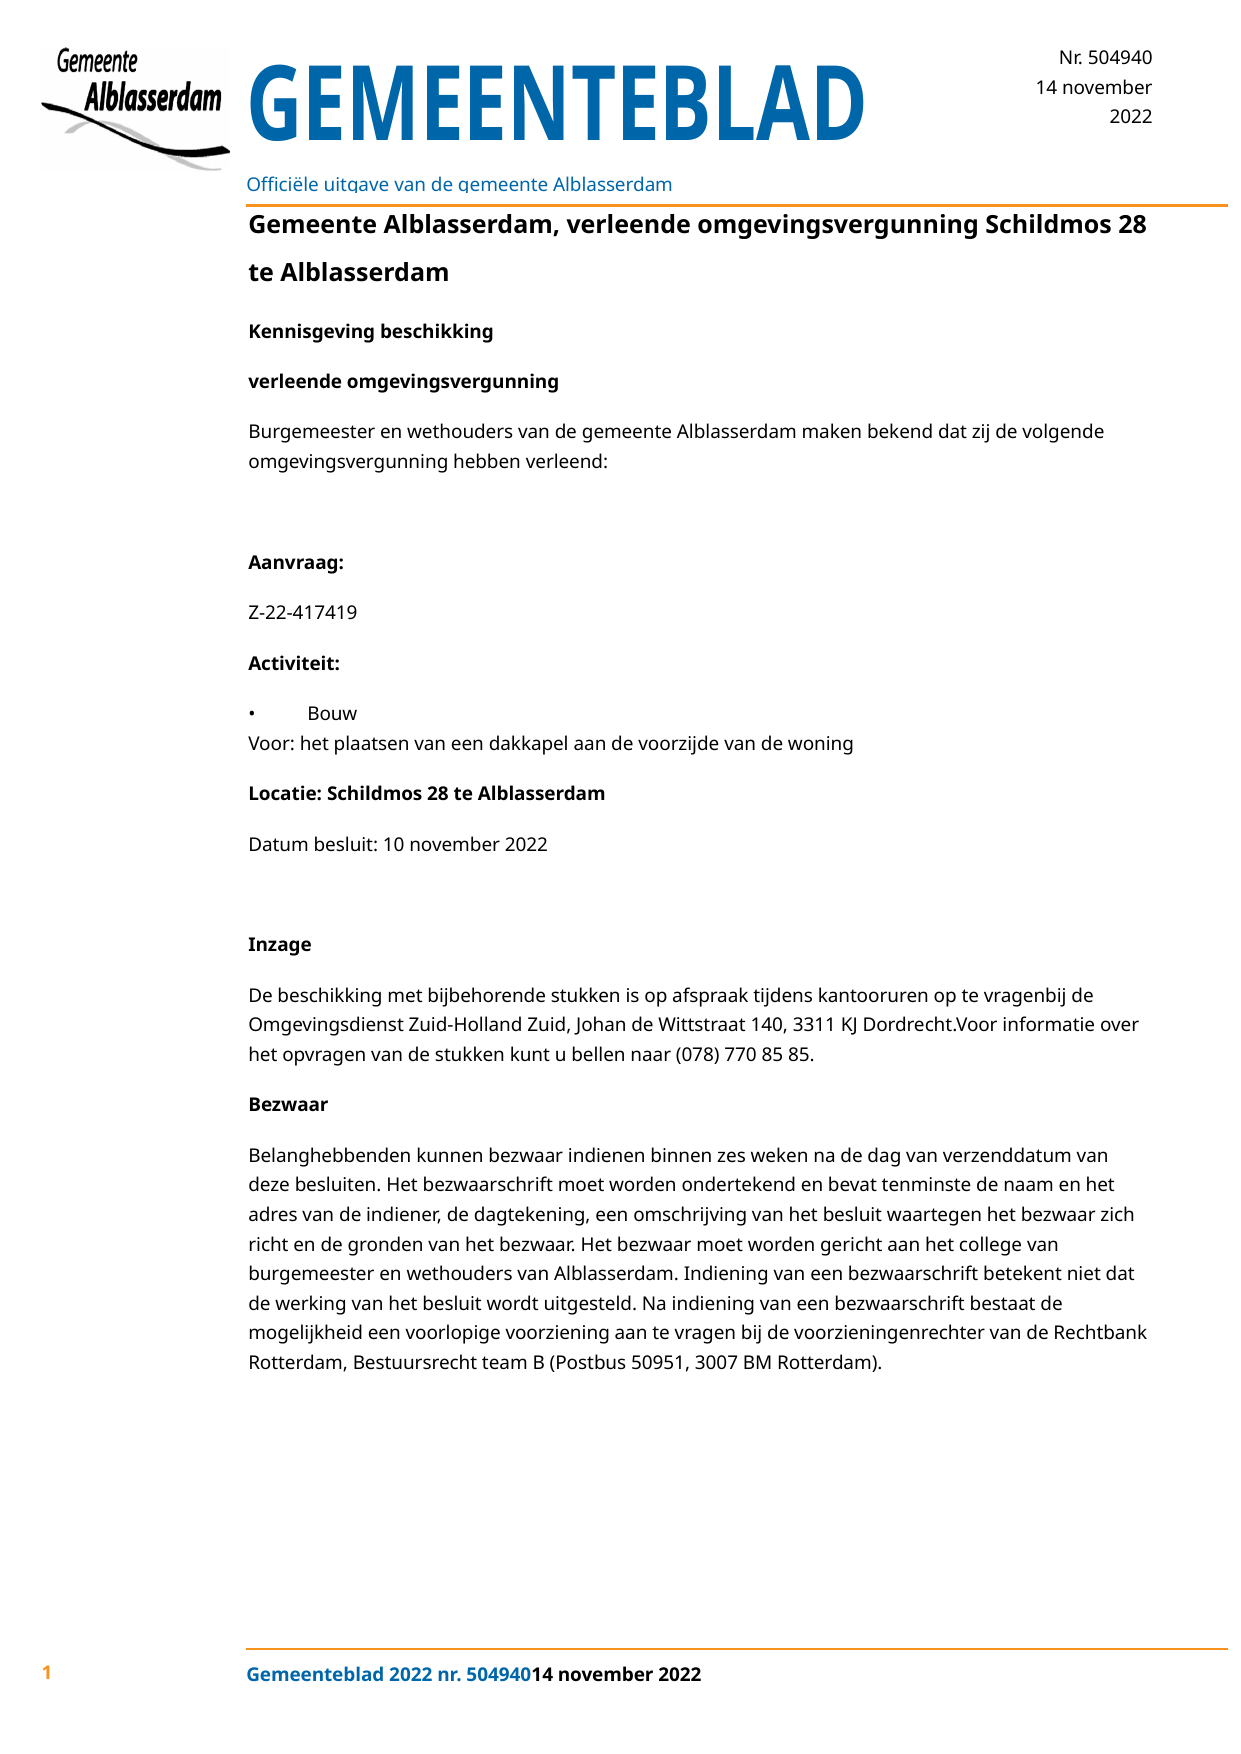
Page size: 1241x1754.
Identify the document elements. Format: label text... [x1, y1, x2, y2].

list Bouw [248, 700, 1152, 726]
text Burgemeester en wethouders van de gemeente Alblasserdam maken bekend dat zij de volgende omgevingsvergunning hebben verleend: [248, 419, 1152, 474]
text Z-22-417419 [248, 599, 1152, 625]
text Datum besluit: 10 november 2022 [248, 831, 1152, 857]
text Activiteit: [248, 650, 1152, 676]
text De beschikking met bijbehorende stukken is op afspraak tijdens kantooruren op te vragenbij de Omgevingsdienst Zuid-Holland Zuid, Johan de Wittstraat 140, 3311 KJ Dordrecht.Voor informatie over het opvragen van de stukken kunt u bellen naar (078) 770 85 85. [248, 982, 1152, 1067]
text Bezwaar [248, 1092, 1152, 1117]
text Kennisgeving beschikking [248, 318, 1152, 344]
text Inzage [248, 932, 1152, 957]
text verleende omgevingsvergunning [248, 368, 1152, 394]
text Locatie: Schildmos 28 te Alblasserdam [248, 780, 1152, 806]
text Voor: het plaatsen van een dakkapel aan de voorzijde van de woning [248, 730, 1152, 756]
text Aanvraag: [248, 549, 1152, 575]
picture [41, 47, 231, 172]
text Gemeente Alblasserdam, verleende omgevingsvergunning Schildmos 28 te Alblasserdam [248, 207, 1152, 288]
text Belanghebbenden kunnen bezwaar indienen binnen zes weken na de dag van verzenddatum van deze besluiten. Het bezwaarschrift moet worden ondertekend en bevat tenminste de naam en het adres van de indiener, de dagtekening, een omschrijving van het besluit waartegen het bezwaar zich richt en de gronden van het bezwaar. Het bezwaar moet worden gericht aan het college van burgemeester en wethouders van Alblasserdam. Indiening van een bezwaarschrift betekent niet dat de werking van het besluit wordt uitgesteld. Na indiening van een bezwaarschrift bestaat de mogelijkheid een voorlopige voorziening aan te vragen bij de voorzieningenrechter van de Rechtbank Rotterdam, Bestuursrecht team B (Postbus 50951, 3007 BM Rotterdam). [248, 1142, 1152, 1375]
